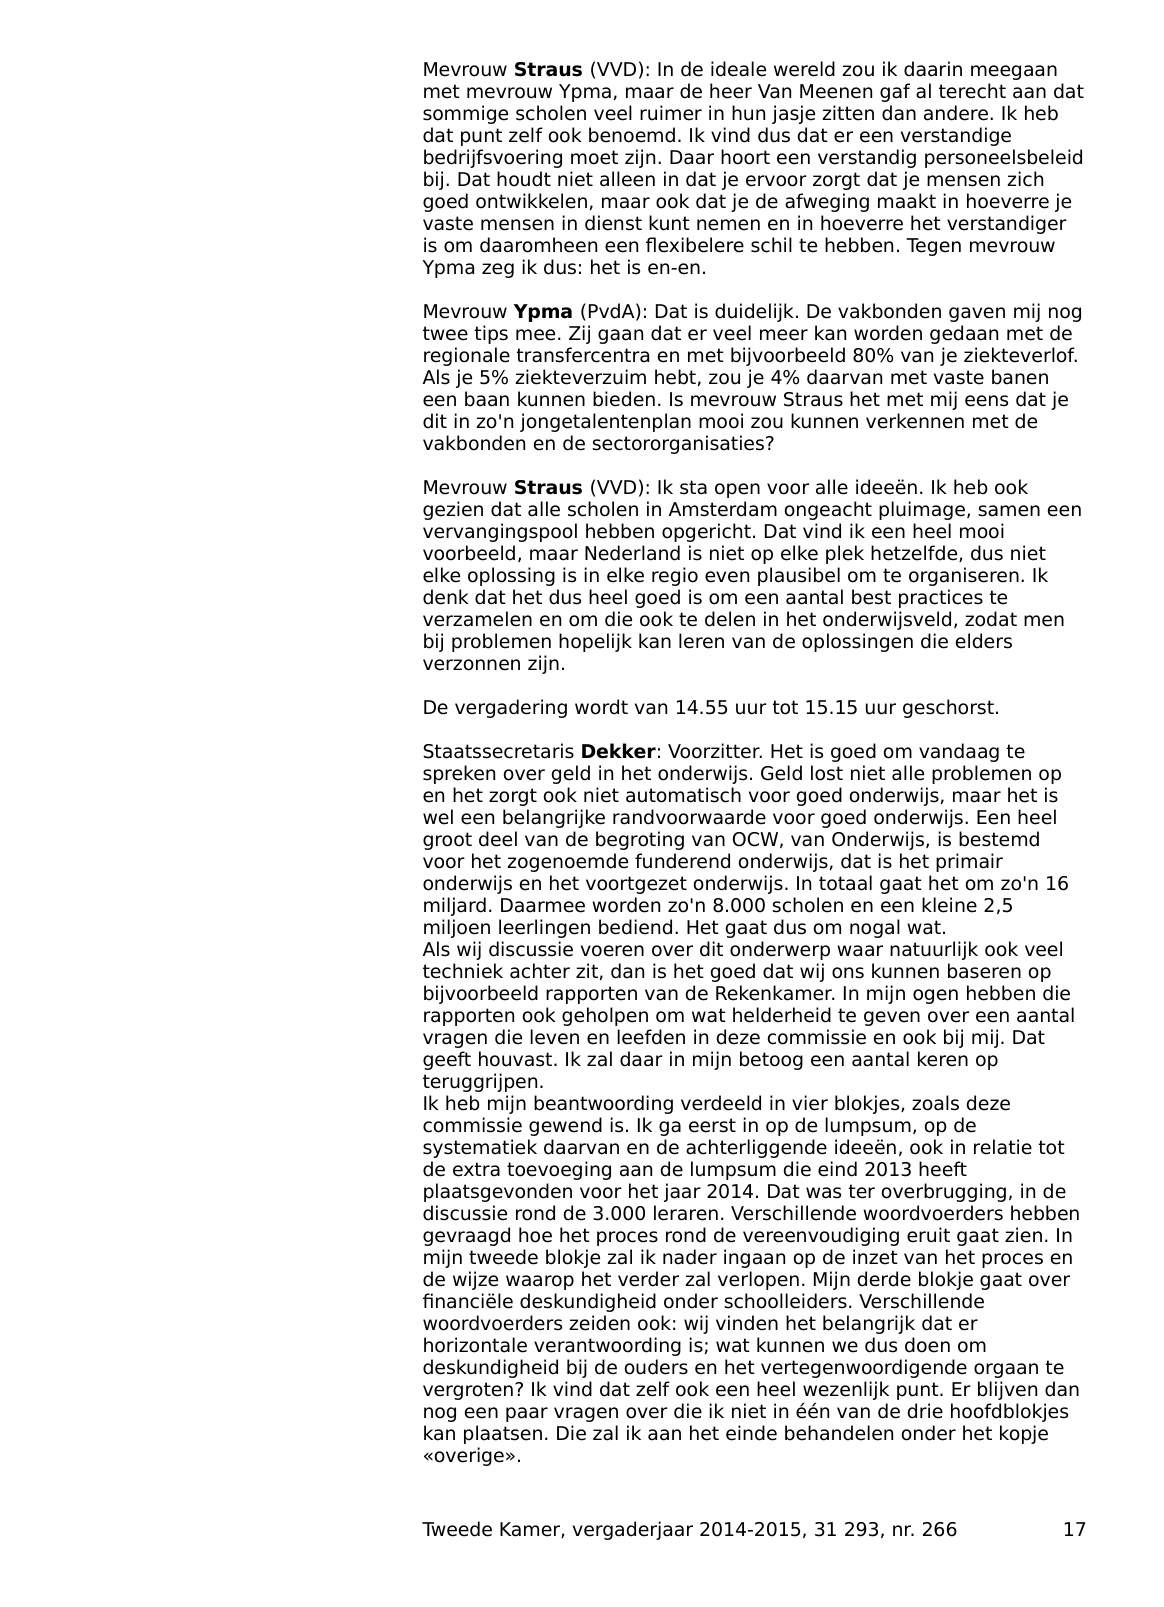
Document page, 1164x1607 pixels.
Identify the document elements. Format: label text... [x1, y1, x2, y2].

text Staatssecretaris Dekker: Voorzitter. Het is goed om vandaag te spreken over geld in het onderwijs. Geld lost niet alle problemen op en het zorgt ook niet automatisch voor goed onderwijs, maar het is wel een belangrijke randvoorwaarde voor goed onderwijs. Een heel groot deel van de begroting van OCW, van Onderwijs, is bestemd voor het zogenoemde funderend onderwijs, dat is het primair onderwijs en het voortgezet onderwijs. In totaal gaat het om zo'n 16 miljard. Daarmee worden zo'n 8.000 scholen en een kleine 2,5 miljoen leerlingen bediend. Het gaat dus om nogal wat. [422, 741, 1087, 939]
text Als wij discussie voeren over dit onderwerp waar natuurlijk ook veel techniek achter zit, dan is het goed dat wij ons kunnen baseren op bijvoorbeeld rapporten van de Rekenkamer. In mijn ogen hebben die rapporten ook geholpen om wat helderheid te geven over een aantal vragen die leven en leefden in deze commissie en ook bij mij. Dat geeft houvast. Ik zal daar in mijn betoog een aantal keren op teruggrijpen. [422, 939, 1087, 1093]
text Ik heb mijn beantwoording verdeeld in vier blokjes, zoals deze commissie gewend is. Ik ga eerst in op de lumpsum, op de systematiek daarvan en de achterliggende ideeën, ook in relatie tot de extra toevoeging aan de lumpsum die eind 2013 heeft plaatsgevonden voor het jaar 2014. Dat was ter overbrugging, in de discussie rond de 3.000 leraren. Verschillende woordvoerders hebben gevraagd hoe het proces rond de vereenvoudiging eruit gaat zien. In mijn tweede blokje zal ik nader ingaan op de inzet van het proces en de wijze waarop het verder zal verlopen. Mijn derde blokje gaat over financiële deskundigheid onder schoolleiders. Verschillende woordvoerders zeiden ook: wij vinden het belangrijk dat er horizontale verantwoording is; wat kunnen we dus doen om deskundigheid bij de ouders en het vertegenwoordigende orgaan te vergroten? Ik vind dat zelf ook een heel wezenlijk punt. Er blijven dan nog een paar vragen over die ik niet in één van de drie hoofdblokjes kan plaatsen. Die zal ik aan het einde behandelen onder het kopje «overige». [422, 1093, 1087, 1467]
text Mevrouw Ypma (PvdA): Dat is duidelijk. De vakbonden gaven mij nog twee tips mee. Zij gaan dat er veel meer kan worden gedaan met de regionale transfercentra en met bijvoorbeeld 80% van je ziekteverlof. Als je 5% ziekteverzuim hebt, zou je 4% daarvan met vaste banen een baan kunnen bieden. Is mevrouw Straus het met mij eens dat je dit in zo'n jongetalentenplan mooi zou kunnen verkennen met de vakbonden en de sectororganisaties? [422, 301, 1087, 455]
text Mevrouw Straus (VVD): Ik sta open voor alle ideeën. Ik heb ook gezien dat alle scholen in Amsterdam ongeacht pluimage, samen een vervangingspool hebben opgericht. Dat vind ik een heel mooi voorbeeld, maar Nederland is niet op elke plek hetzelfde, dus niet elke oplossing is in elke regio even plausibel om te organiseren. Ik denk dat het dus heel goed is om een aantal best practices te verzamelen en om die ook te delen in het onderwijsveld, zodat men bij problemen hopelijk kan leren van de oplossingen die elders verzonnen zijn. [422, 477, 1087, 675]
text Mevrouw Straus (VVD): In de ideale wereld zou ik daarin meegaan met mevrouw Ypma, maar de heer Van Meenen gaf al terecht aan dat sommige scholen veel ruimer in hun jasje zitten dan andere. Ik heb dat punt zelf ook benoemd. Ik vind dus dat er een verstandige bedrijfsvoering moet zijn. Daar hoort een verstandig personeelsbeleid bij. Dat houdt niet alleen in dat je ervoor zorgt dat je mensen zich goed ontwikkelen, maar ook dat je de afweging maakt in hoeverre je vaste mensen in dienst kunt nemen en in hoeverre het verstandiger is om daaromheen een flexibelere schil te hebben. Tegen mevrouw Ypma zeg ik dus: het is en-en. [422, 59, 1087, 279]
text De vergadering wordt van 14.55 uur tot 15.15 uur geschorst. [422, 697, 1087, 719]
